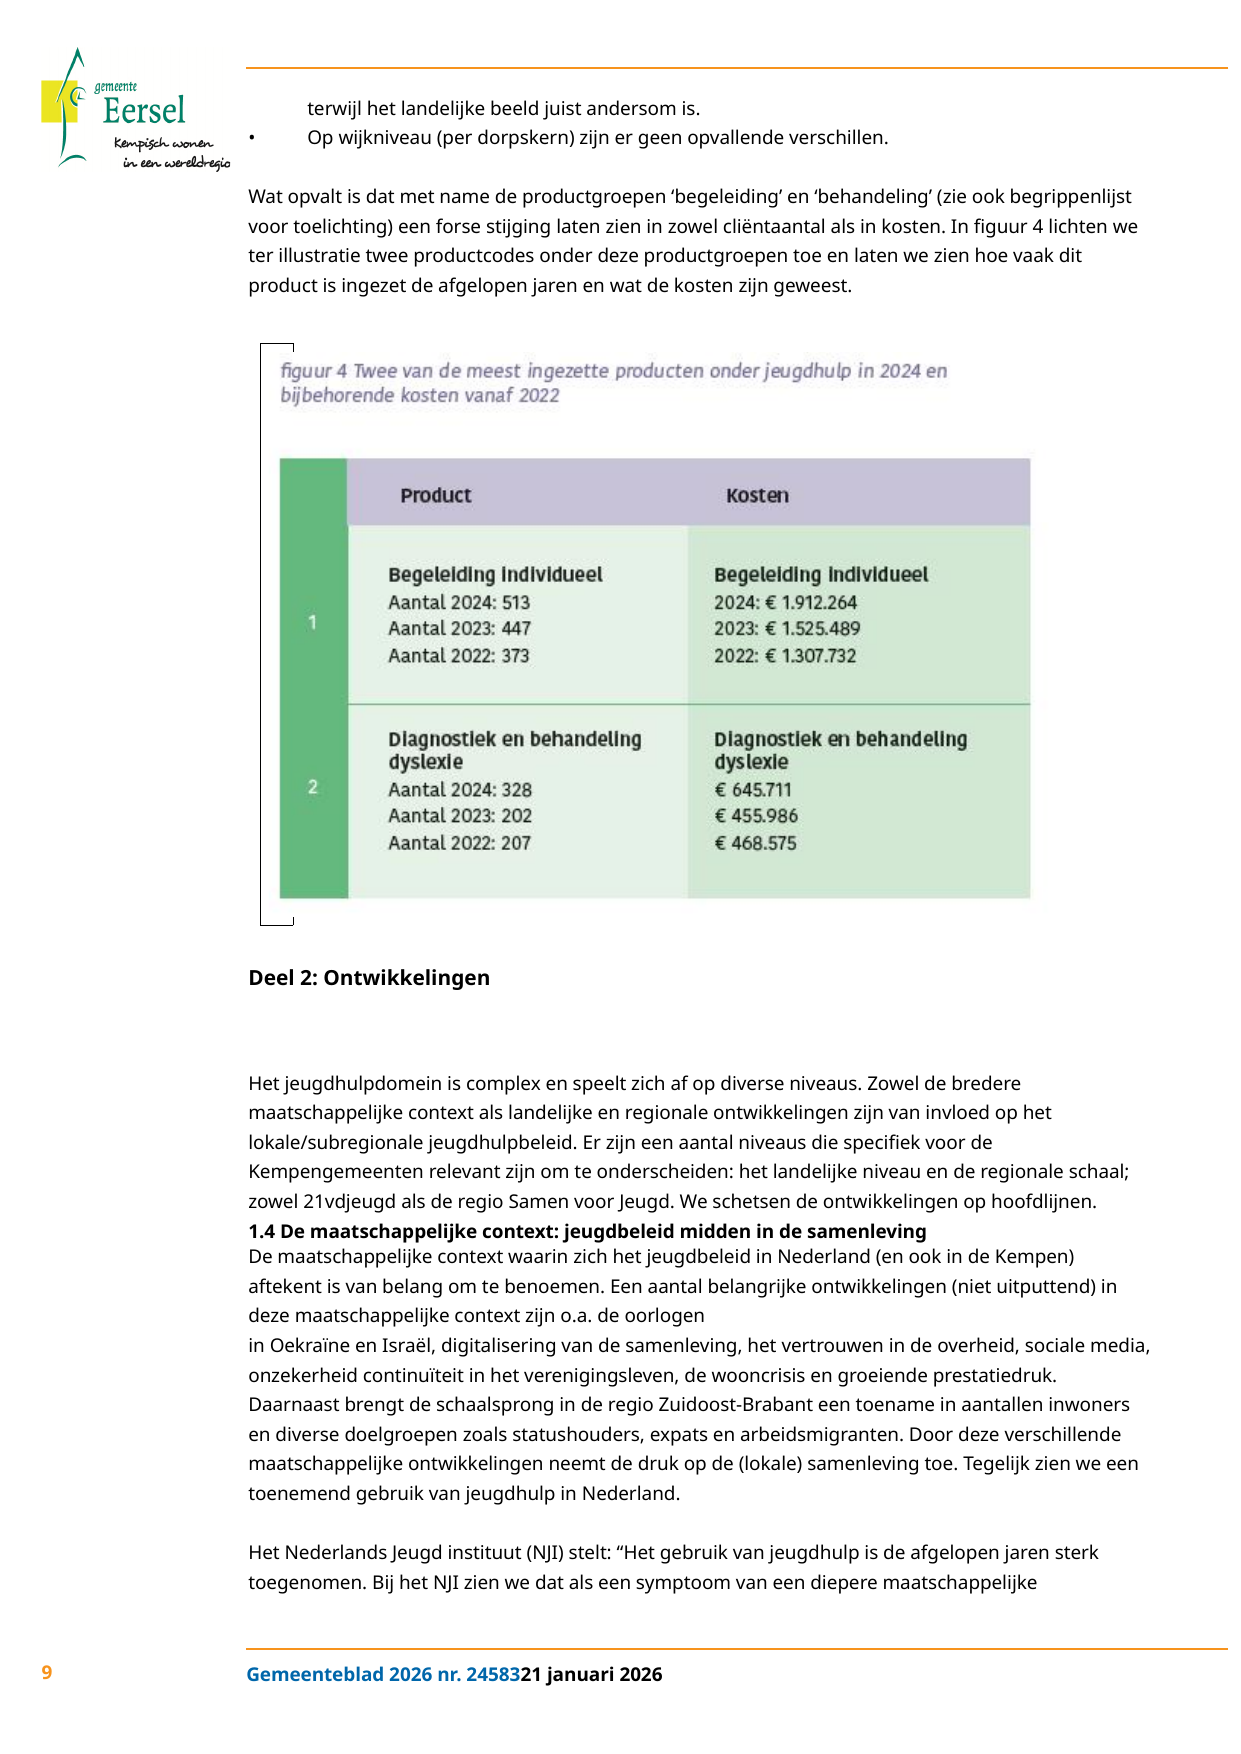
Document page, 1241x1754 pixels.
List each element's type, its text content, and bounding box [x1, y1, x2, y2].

picture [41, 47, 231, 172]
text Wat opvalt is dat met name de productgroepen ‘begeleiding’ en ‘behandeling’ (zie ook begrippenlijst voor toelichting) een forse stijging laten zien in zowel cliëntaantal als in kosten. In figuur 4 lichten we ter illustratie twee productcodes onder deze productgroepen toe en laten we zien hoe vaak dit product is ingezet de afgelopen jaren en wat de kosten zijn geweest. [248, 183, 1152, 298]
picture [268, 352, 1052, 917]
text 1.4 De maatschappelijke context: jeugdbeleid midden in de samenleving [248, 1218, 1152, 1243]
text in Oekraïne en Israël, digitalisering van de samenleving, het vertrouwen in de overheid, sociale media, onzekerheid continuïteit in het verenigingsleven, de wooncrisis en groeiende prestatiedruk. Daarnaast brengt de schaalsprong in de regio Zuidoost-Brabant een toename in aantallen inwoners en diverse doelgroepen zoals statushouders, expats en arbeidsmigranten. Door deze verschillende maatschappelijke ontwikkelingen neemt de druk op de (lokale) samenleving toe. Tegelijk zien we een toenemend gebruik van jeugdhulp in Nederland. [248, 1332, 1152, 1506]
list terwijl het landelijke beeld juist andersom is. [248, 95, 1152, 121]
list Op wijkniveau (per dorpskern) zijn er geen opvallende verschillen. [248, 124, 1152, 150]
text Het jeugdhulpdomein is complex en speelt zich af op diverse niveaus. Zowel de bredere maatschappelijke context als landelijke en regionale ontwikkelingen zijn van invloed op het lokale/subregionale jeugdhulpbeleid. Er zijn een aantal niveaus die specifiek voor de Kempengemeenten relevant zijn om te onderscheiden: het landelijke niveau en de regionale schaal; zowel 21vdjeugd als de regio Samen voor Jeugd. We schetsen de ontwikkelingen op hoofdlijnen. [248, 1070, 1152, 1214]
text Deel 2: Ontwikkelingen [248, 963, 1152, 991]
text Het Nederlands Jeugd instituut (NJI) stelt: “Het gebruik van jeugdhulp is de afgelopen jaren sterk toegenomen. Bij het NJI zien we dat als een symptoom van een diepere maatschappelijke [248, 1539, 1152, 1595]
text De maatschappelijke context waarin zich het jeugdbeleid in Nederland (en ook in de Kempen) aftekent is van belang om te benoemen. Een aantal belangrijke ontwikkelingen (niet uitputtend) in deze maatschappelijke context zijn o.a. de oorlogen [248, 1243, 1152, 1328]
